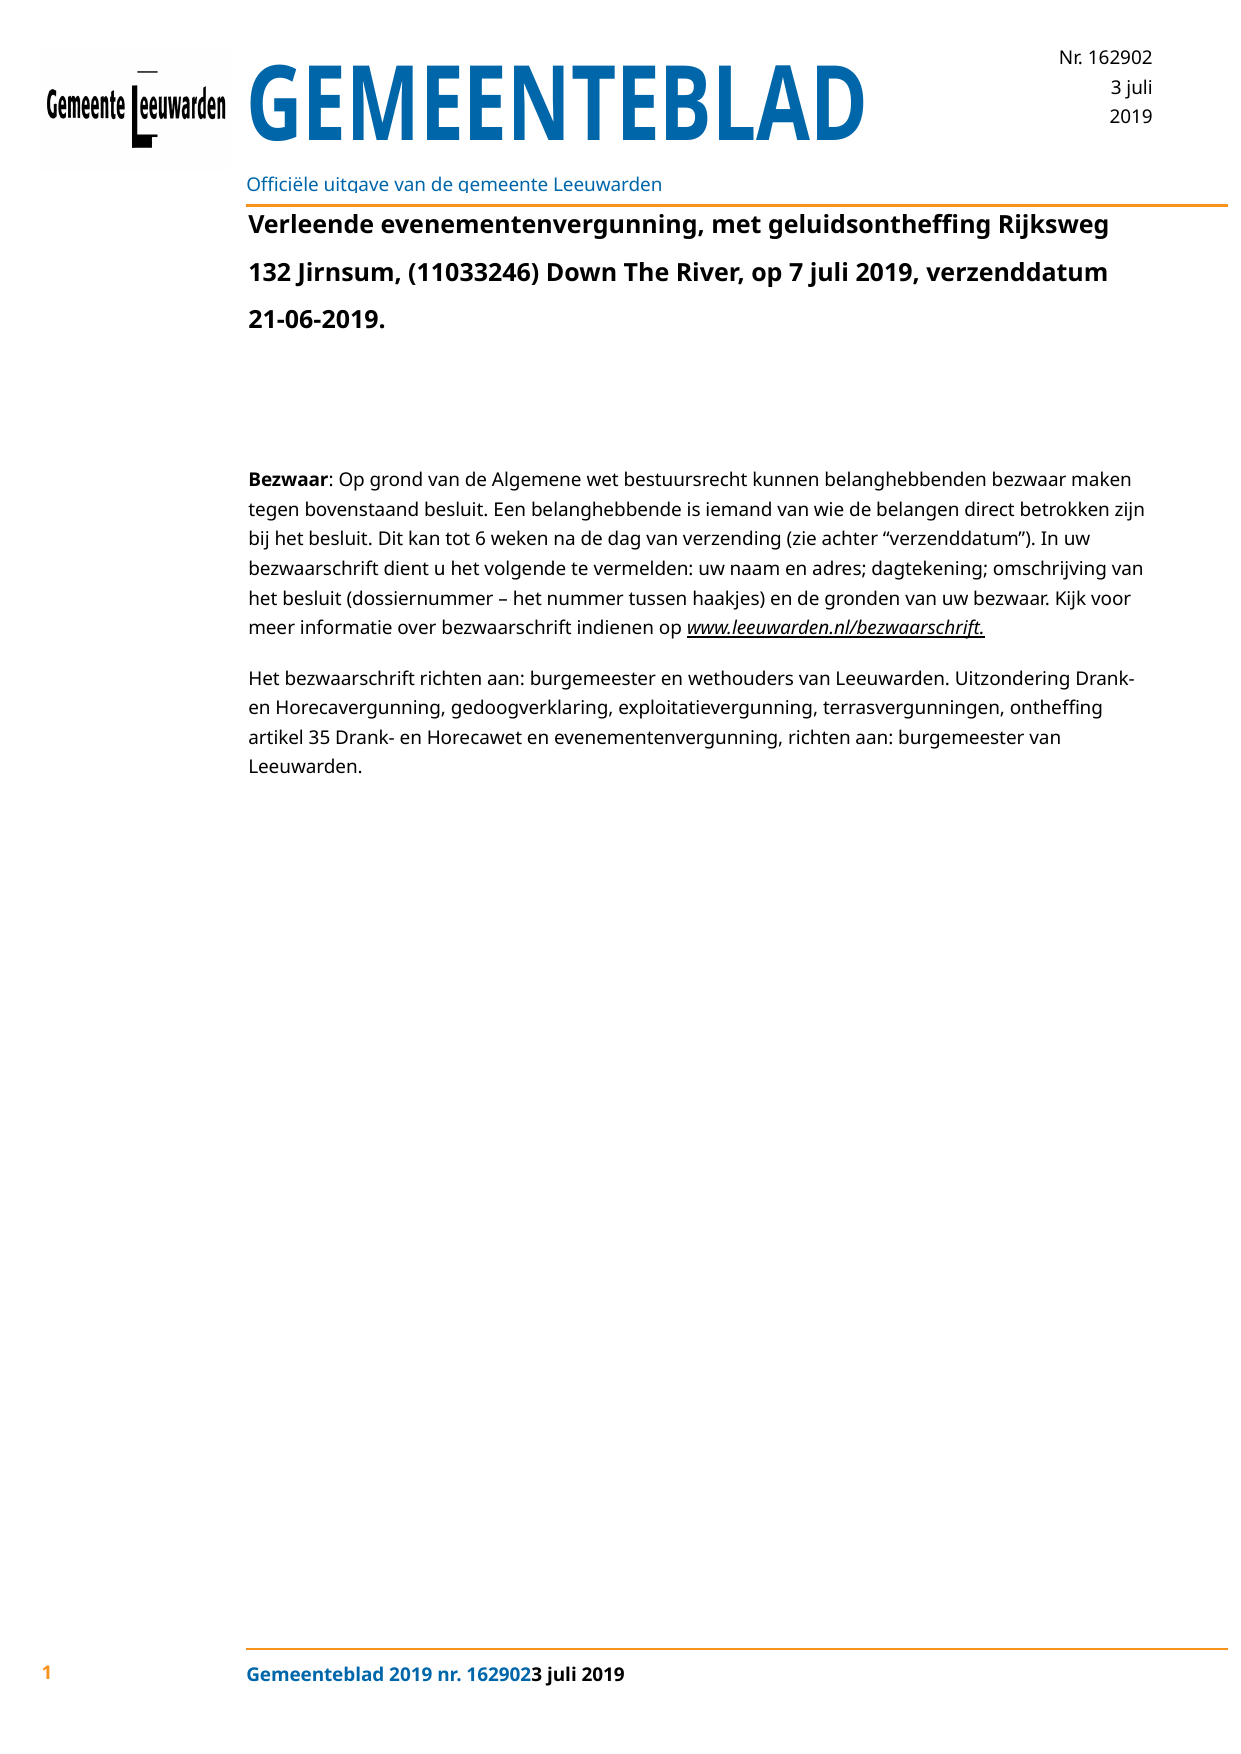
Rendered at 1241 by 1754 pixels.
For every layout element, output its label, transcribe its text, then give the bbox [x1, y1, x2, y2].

text Verleende evenementenvergunning, met geluidsontheffing Rijksweg 132 Jirnsum, (11033246) Down The River, op 7 juli 2019, verzenddatum 21-06-2019. [248, 207, 1152, 336]
text Bezwaar: Op grond van de Algemene wet bestuursrecht kunnen belanghebbenden bezwaar maken tegen bovenstaand besluit. Een belanghebbende is iemand van wie de belangen direct betrokken zijn bij het besluit. Dit kan tot 6 weken na de dag van verzending (zie achter “verzenddatum”). In uw bezwaarschrift dient u het volgende te vermelden: uw naam en adres; dagtekening; omschrijving van het besluit (dossiernummer – het nummer tussen haakjes) en de gronden van uw bezwaar. Kijk voor meer informatie over bezwaarschrift indienen op www.leeuwarden.nl/bezwaarschrift. [248, 466, 1152, 640]
picture [41, 47, 231, 172]
text Het bezwaarschrift richten aan: burgemeester en wethouders van Leeuwarden. Uitzondering Drank- en Horecavergunning, gedoogverklaring, exploitatievergunning, terrasvergunningen, ontheffing artikel 35 Drank- en Horecawet en evenementenvergunning, richten aan: burgemeester van Leeuwarden. [248, 665, 1152, 779]
